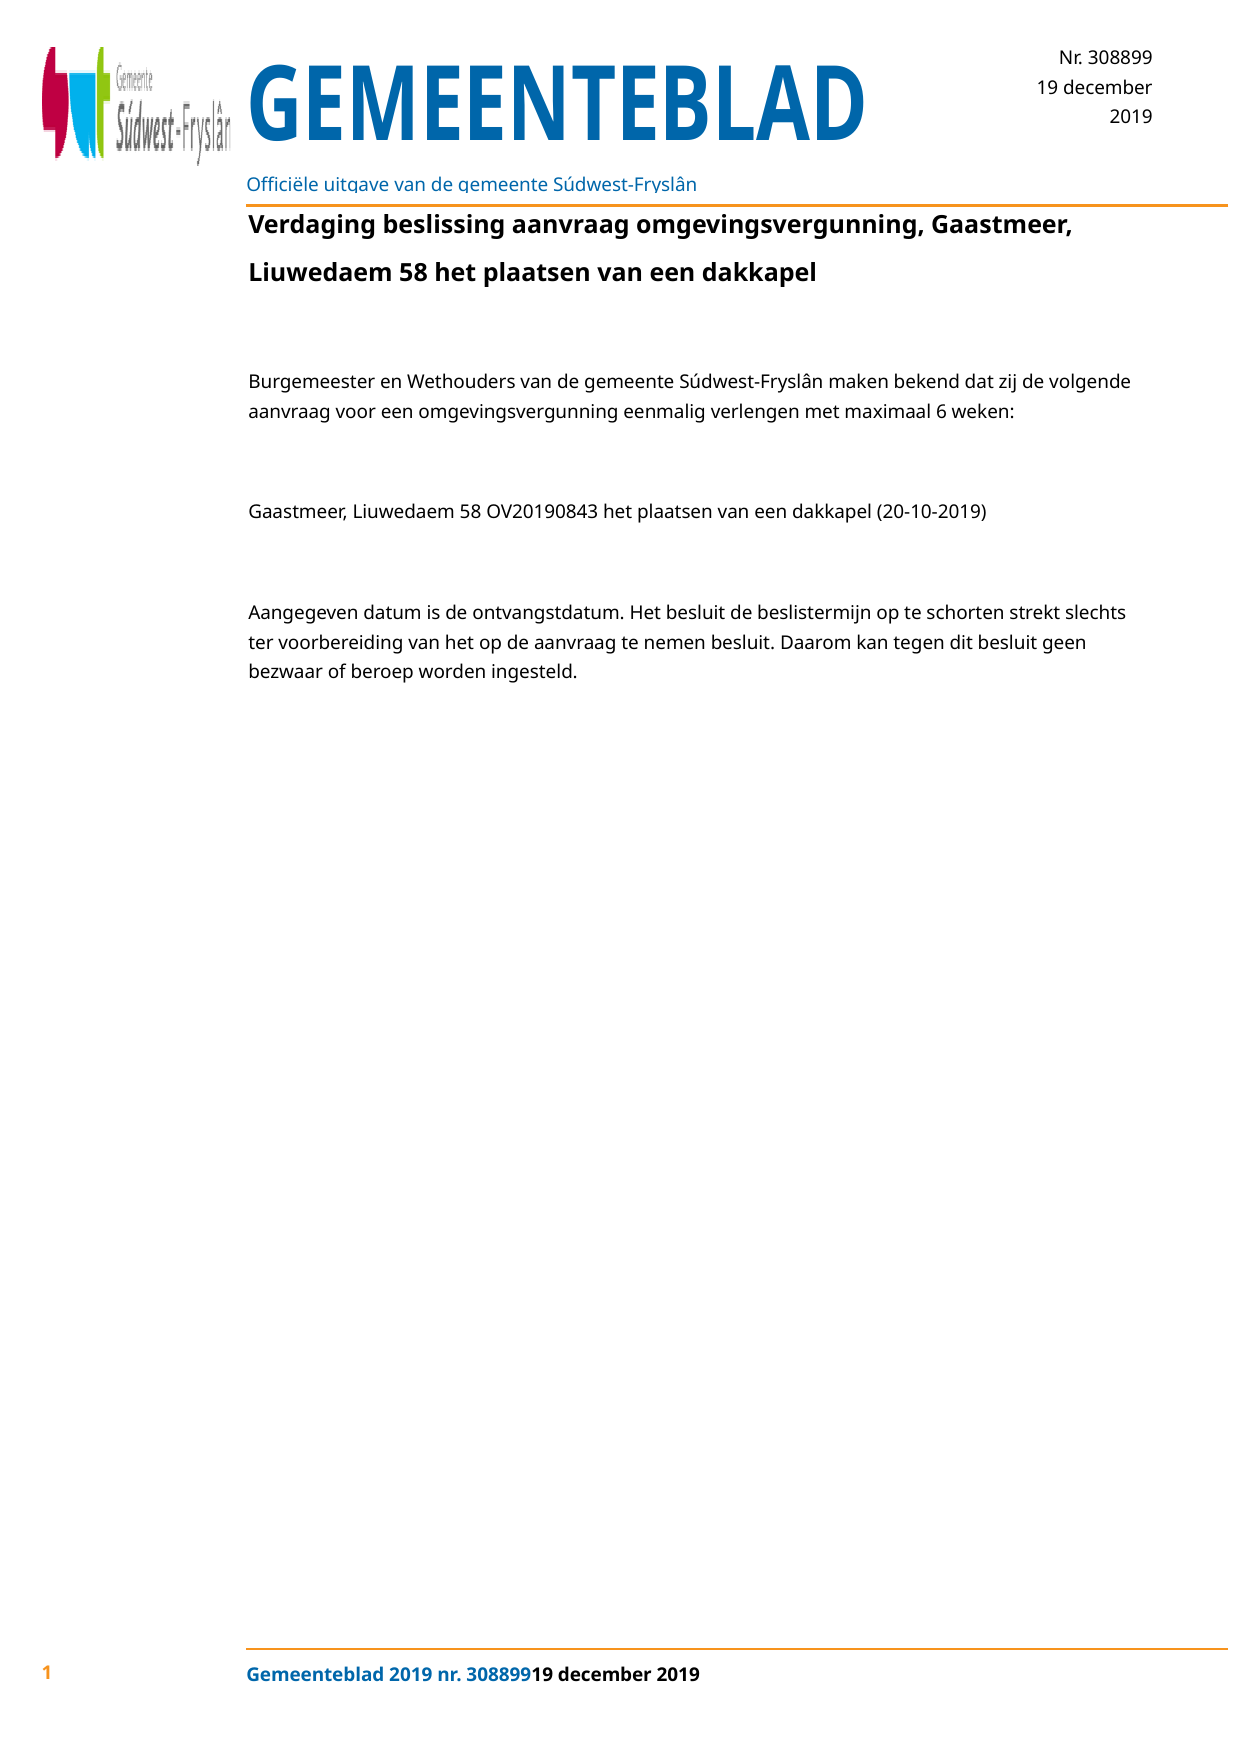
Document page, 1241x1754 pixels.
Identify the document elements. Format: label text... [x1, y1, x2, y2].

text Burgemeester en Wethouders van de gemeente Súdwest-Fryslân maken bekend dat zij de volgende aanvraag voor een omgevingsvergunning eenmalig verlengen met maximaal 6 weken: [248, 368, 1152, 424]
text Aangegeven datum is de ontvangstdatum. Het besluit de beslistermijn op te schorten strekt slechts ter voorbereiding van het op de aanvraag te nemen besluit. Daarom kan tegen dit besluit geen bezwaar of beroep worden ingesteld. [248, 599, 1152, 684]
text Gaastmeer, Liuwedaem 58 OV20190843 het plaatsen van een dakkapel (20-10-2019) [248, 499, 1152, 524]
text Verdaging beslissing aanvraag omgevingsvergunning, Gaastmeer, Liuwedaem 58 het plaatsen van een dakkapel [248, 207, 1152, 288]
picture [41, 47, 231, 172]
